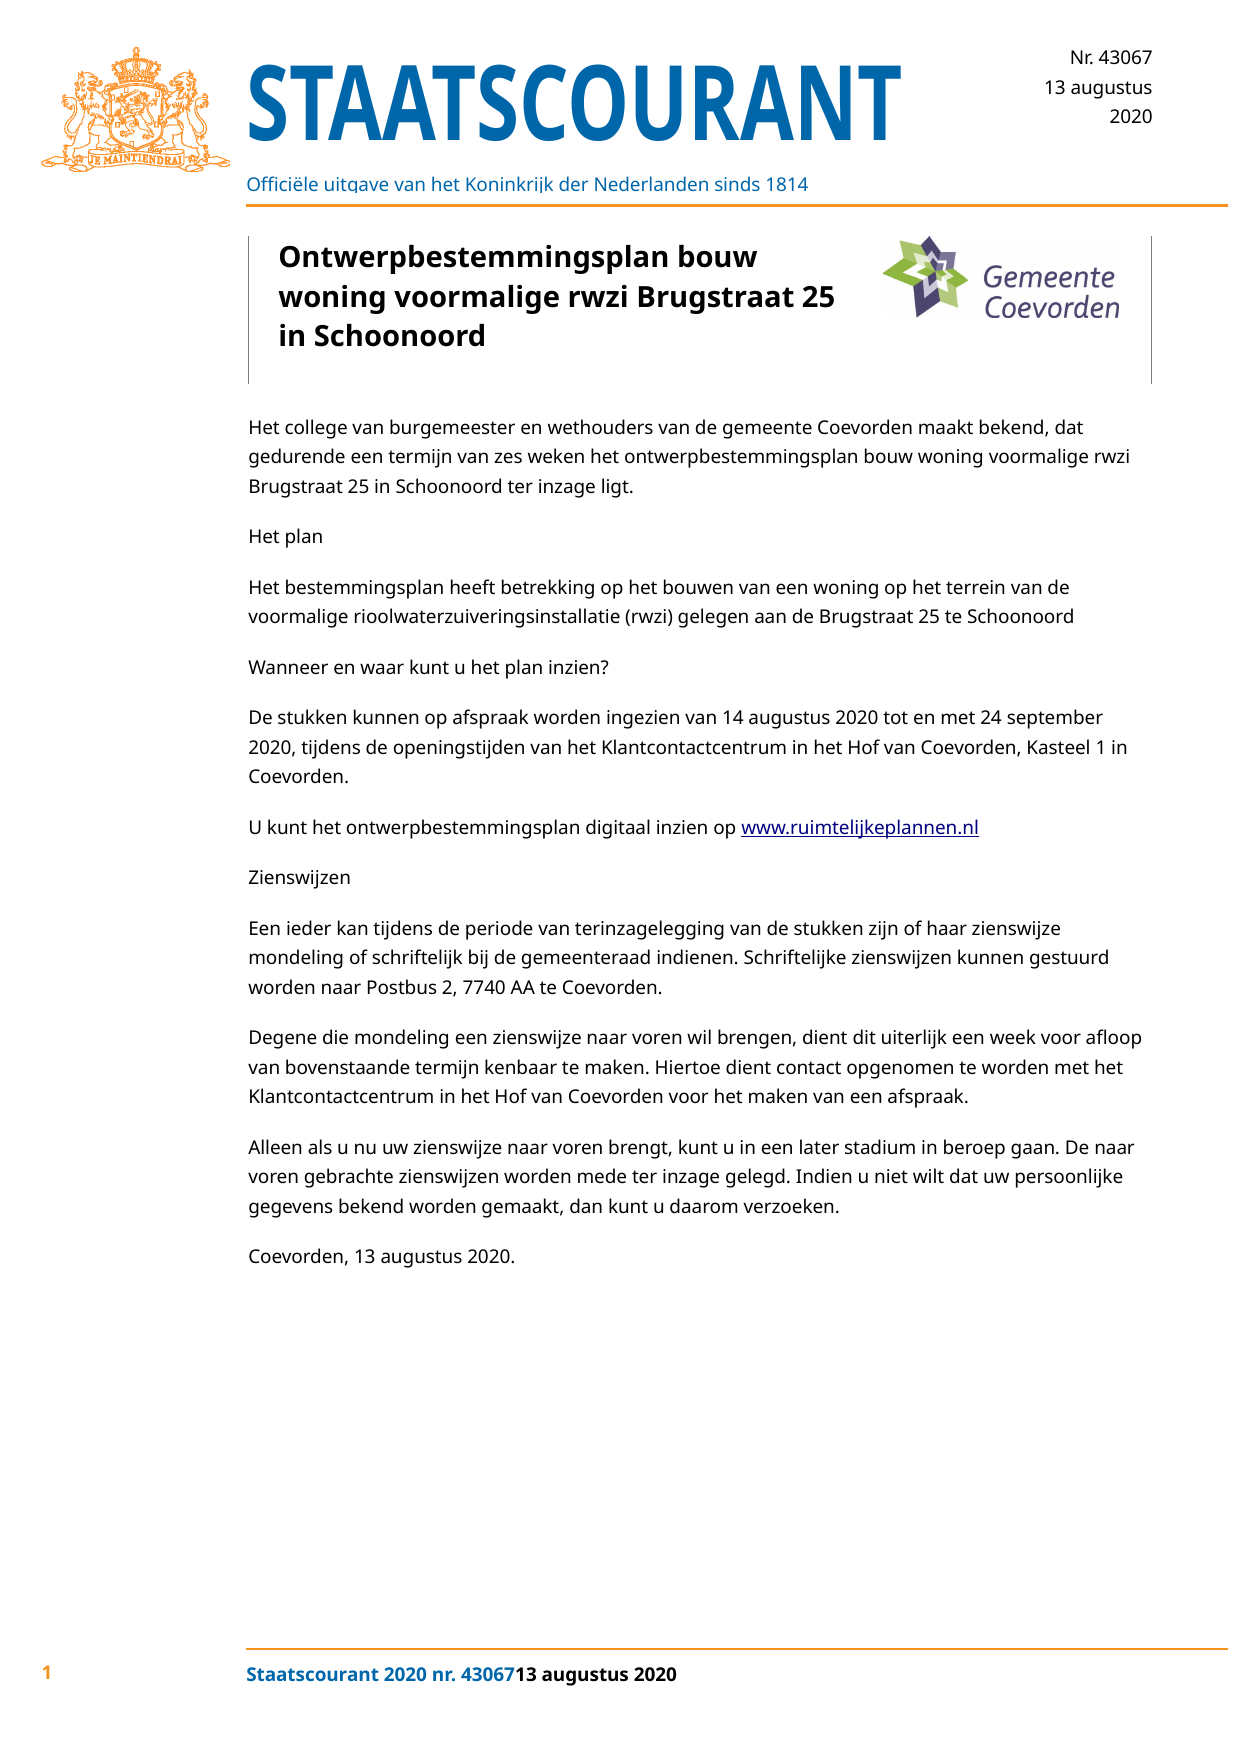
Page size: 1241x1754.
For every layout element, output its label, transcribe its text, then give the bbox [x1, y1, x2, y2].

text Coevorden, 13 augustus 2020. [248, 1243, 1152, 1269]
text Een ieder kan tijdens de periode van terinzagelegging van de stukken zijn of haar zienswijze mondeling of schriftelijk bij de gemeenteraad indienen. Schriftelijke zienswijzen kunnen gestuurd worden naar Postbus 2, 7740 AA te Coevorden. [248, 915, 1152, 1000]
text Zienswijzen [248, 864, 1152, 890]
table_header Ontwerpbestemmingsplan bouw woning voormalige rwzi Brugstraat 25 in Schoonoord [249, 236, 850, 384]
text Het college van burgemeester en wethouders van de gemeente Coevorden maakt bekend, dat gedurende een termijn van zes weken het ontwerpbestemmingsplan bouw woning voormalige rwzi Brugstraat 25 in Schoonoord ter inzage ligt. [248, 414, 1152, 499]
text U kunt het ontwerpbestemmingsplan digitaal inzien op www.ruimtelijkeplannen.nl [248, 814, 1152, 840]
text De stukken kunnen op afspraak worden ingezien van 14 augustus 2020 tot en met 24 september 2020, tijdens de openingstijden van het Klantcontactcentrum in het Hof van Coevorden, Kasteel 1 in Coevorden. [248, 704, 1152, 789]
text Het bestemmingsplan heeft betrekking op het bouwen van een woning op het terrein van de voormalige rioolwaterzuiveringsinstallatie (rwzi) gelegen aan de Brugstraat 25 te Schoonoord [248, 574, 1152, 629]
picture [41, 47, 231, 172]
table_header [850, 236, 1151, 384]
text Het plan [248, 523, 1152, 549]
text Degene die mondeling een zienswijze naar voren wil brengen, dient dit uiterlijk een week voor afloop van bovenstaande termijn kenbaar te maken. Hiertoe dient contact opgenomen te worden met het Klantcontactcentrum in het Hof van Coevorden voor het maken van een afspraak. [248, 1024, 1152, 1109]
text Wanneer en waar kunt u het plan inzien? [248, 654, 1152, 680]
picture [882, 236, 1119, 318]
text Alleen als u nu uw zienswijze naar voren brengt, kunt u in een later stadium in beroep gaan. De naar voren gebrachte zienswijzen worden mede ter inzage gelegd. Indien u niet wilt dat uw persoonlijke gegevens bekend worden gemaakt, dan kunt u daarom verzoeken. [248, 1134, 1152, 1219]
